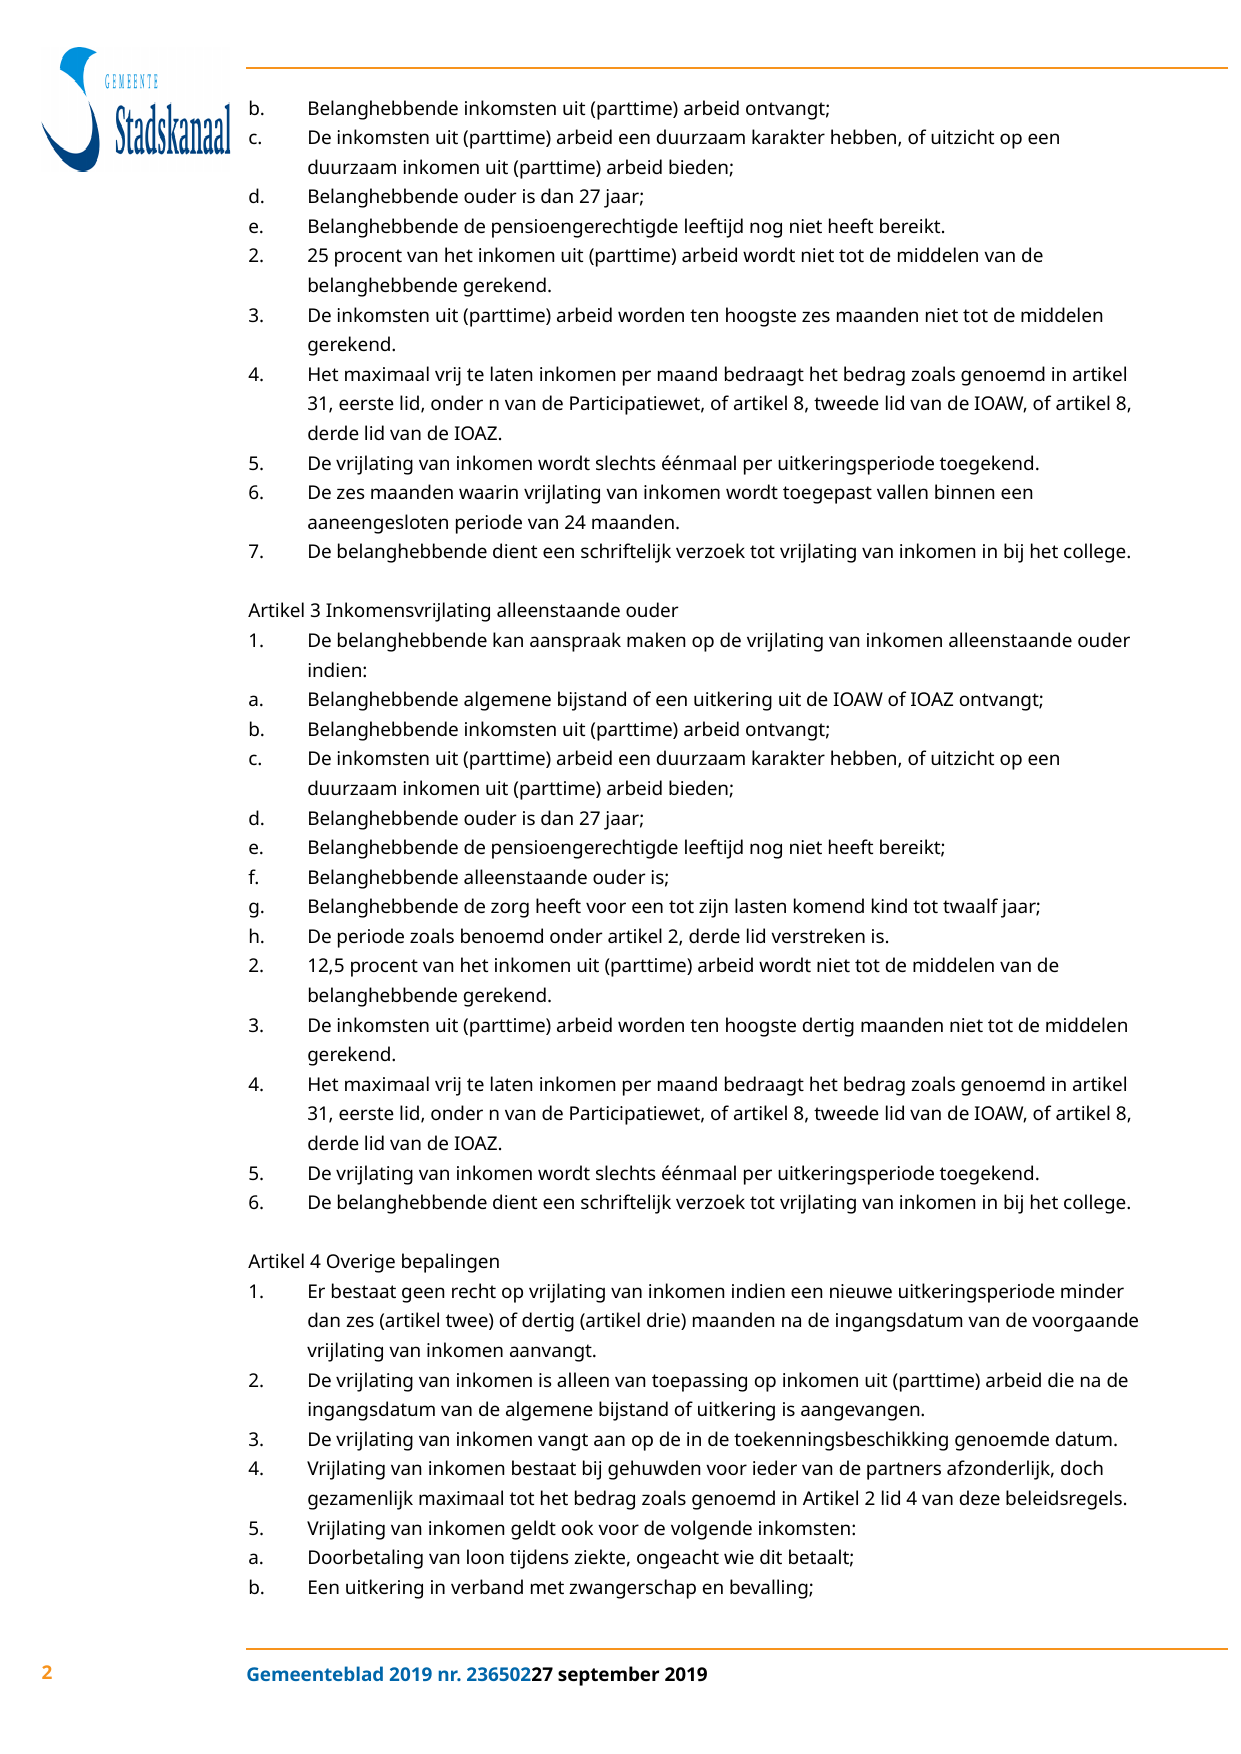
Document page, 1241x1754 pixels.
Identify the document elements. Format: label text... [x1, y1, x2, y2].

list Het maximaal vrij te laten inkomen per maand bedraagt het bedrag zoals genoemd in artikel 31, eerste lid, onder n van de Participatiewet, of artikel 8, tweede lid van de IOAW, of artikel 8, derde lid van de IOAZ. [248, 1071, 1152, 1156]
list De belanghebbende dient een schriftelijk verzoek tot vrijlating van inkomen in bij het college. [248, 1189, 1152, 1215]
list Belanghebbende de pensioengerechtigde leeftijd nog niet heeft bereikt. [248, 213, 1152, 239]
list De belanghebbende kan aanspraak maken op de vrijlating van inkomen alleenstaande ouder indien: [248, 627, 1152, 683]
list Belanghebbende ouder is dan 27 jaar; [248, 183, 1152, 209]
list 25 procent van het inkomen uit (parttime) arbeid wordt niet tot de middelen van de belanghebbende gerekend. [248, 243, 1152, 298]
list Een uitkering in verband met zwangerschap en bevalling; [248, 1574, 1152, 1600]
list Er bestaat geen recht op vrijlating van inkomen indien een nieuwe uitkeringsperiode minder dan zes (artikel twee) of dertig (artikel drie) maanden na de ingangsdatum van de voorgaande vrijlating van inkomen aanvangt. [248, 1278, 1152, 1363]
list De inkomsten uit (parttime) arbeid worden ten hoogste zes maanden niet tot de middelen gerekend. [248, 302, 1152, 357]
list Belanghebbende inkomsten uit (parttime) arbeid ontvangt; [248, 716, 1152, 742]
text Artikel 3 Inkomensvrijlating alleenstaande ouder [248, 598, 1152, 623]
text Artikel 4 Overige bepalingen [248, 1248, 1152, 1274]
list Belanghebbende inkomsten uit (parttime) arbeid ontvangt; [248, 95, 1152, 121]
list De belanghebbende dient een schriftelijk verzoek tot vrijlating van inkomen in bij het college. [248, 538, 1152, 564]
list De inkomsten uit (parttime) arbeid een duurzaam karakter hebben, of uitzicht op een duurzaam inkomen uit (parttime) arbeid bieden; [248, 124, 1152, 180]
list Belanghebbende alleenstaande ouder is; [248, 864, 1152, 890]
list Belanghebbende algemene bijstand of een uitkering uit de IOAW of IOAZ ontvangt; [248, 686, 1152, 712]
list De vrijlating van inkomen wordt slechts éénmaal per uitkeringsperiode toegekend. [248, 450, 1152, 476]
list De zes maanden waarin vrijlating van inkomen wordt toegepast vallen binnen een aaneengesloten periode van 24 maanden. [248, 479, 1152, 535]
list Doorbetaling van loon tijdens ziekte, ongeacht wie dit betaalt; [248, 1544, 1152, 1570]
list Vrijlating van inkomen geldt ook voor de volgende inkomsten: [248, 1515, 1152, 1541]
list De inkomsten uit (parttime) arbeid een duurzaam karakter hebben, of uitzicht op een duurzaam inkomen uit (parttime) arbeid bieden; [248, 746, 1152, 801]
list Het maximaal vrij te laten inkomen per maand bedraagt het bedrag zoals genoemd in artikel 31, eerste lid, onder n van de Participatiewet, of artikel 8, tweede lid van de IOAW, of artikel 8, derde lid van de IOAZ. [248, 361, 1152, 446]
list De vrijlating van inkomen vangt aan op de in de toekenningsbeschikking genoemde datum. [248, 1426, 1152, 1452]
list Vrijlating van inkomen bestaat bij gehuwden voor ieder van de partners afzonderlijk, doch gezamenlijk maximaal tot het bedrag zoals genoemd in Artikel 2 lid 4 van deze beleidsregels. [248, 1456, 1152, 1511]
list Belanghebbende de pensioengerechtigde leeftijd nog niet heeft bereikt; [248, 834, 1152, 860]
list Belanghebbende ouder is dan 27 jaar; [248, 805, 1152, 831]
list De inkomsten uit (parttime) arbeid worden ten hoogste dertig maanden niet tot de middelen gerekend. [248, 1012, 1152, 1067]
list De vrijlating van inkomen wordt slechts éénmaal per uitkeringsperiode toegekend. [248, 1160, 1152, 1186]
list Belanghebbende de zorg heeft voor een tot zijn lasten komend kind tot twaalf jaar; [248, 893, 1152, 919]
picture [41, 47, 231, 172]
list De periode zoals benoemd onder artikel 2, derde lid verstreken is. [248, 923, 1152, 949]
list 12,5 procent van het inkomen uit (parttime) arbeid wordt niet tot de middelen van de belanghebbende gerekend. [248, 953, 1152, 1008]
list De vrijlating van inkomen is alleen van toepassing op inkomen uit (parttime) arbeid die na de ingangsdatum van de algemene bijstand of uitkering is aangevangen. [248, 1367, 1152, 1422]
